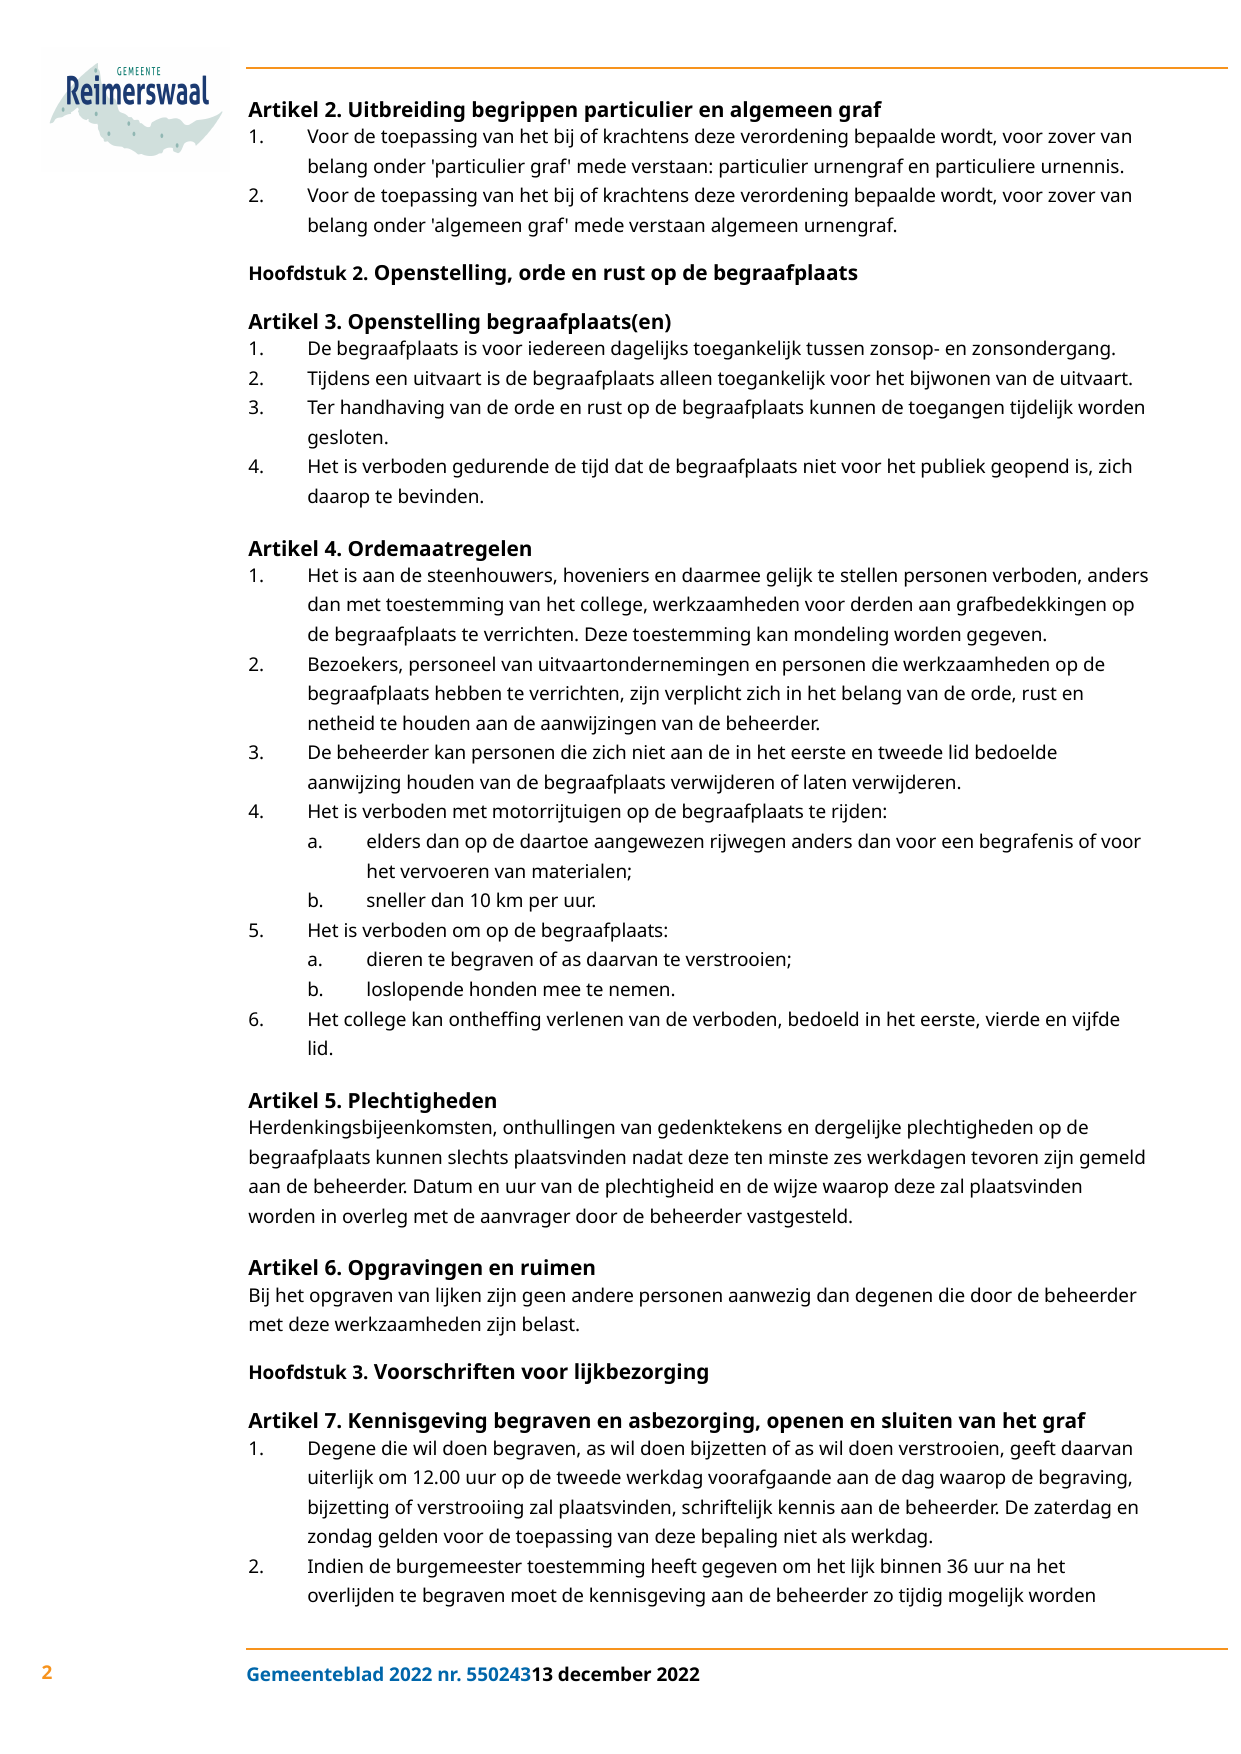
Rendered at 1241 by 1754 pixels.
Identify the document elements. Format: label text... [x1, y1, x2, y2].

text Hoofdstuk 2. Openstelling, orde en rust op de begraafplaats [248, 258, 1152, 286]
text Herdenkingsbijeenkomsten, onthullingen van gedenktekens en dergelijke plechtigheden op de begraafplaats kunnen slechts plaatsvinden nadat deze ten minste zes werkdagen tevoren zijn gemeld aan de beheerder. Datum en uur van de plechtigheid en de wijze waarop deze zal plaatsvinden worden in overleg met de aanvrager door de beheerder vastgesteld. [248, 1114, 1152, 1229]
list dieren te begraven of as daarvan te verstrooien; [307, 947, 1152, 972]
text Artikel 3. Openstelling begraafplaats(en) [248, 307, 1152, 335]
list Voor de toepassing van het bij of krachtens deze verordening bepaalde wordt, voor zover van belang onder 'particulier graf' mede verstaan: particulier urnengraf en particuliere urnennis. [248, 123, 1152, 178]
list De begraafplaats is voor iedereen dagelijks toegankelijk tussen zonsop- en zonsondergang. [248, 335, 1152, 361]
list Degene die wil doen begraven, as wil doen bijzetten of as wil doen verstrooien, geeft daarvan uiterlijk om 12.00 uur op de tweede werkdag voorafgaande aan de dag waarop de begraving, bijzetting of verstrooiing zal plaatsvinden, schriftelijk kennis aan de beheerder. De zaterdag en zondag gelden voor de toepassing van deze bepaling niet als werkdag. [248, 1435, 1152, 1549]
list Ter handhaving van de orde en rust op de begraafplaats kunnen de toegangen tijdelijk worden gesloten. [248, 394, 1152, 450]
list Tijdens een uitvaart is de begraafplaats alleen toegankelijk voor het bijwonen van de uitvaart. [248, 365, 1152, 391]
list Het is verboden met motorrijtuigen op de begraafplaats te rijden: [248, 799, 1152, 824]
list elders dan op de daartoe aangewezen rijwegen anders dan voor een begrafenis of voor het vervoeren van materialen; [307, 828, 1152, 884]
picture [41, 47, 231, 172]
text Artikel 2. Uitbreiding begrippen particulier en algemeen graf [248, 95, 1152, 123]
list Indien de burgemeester toestemming heeft gegeven om het lijk binnen 36 uur na het overlijden te begraven moet de kennisgeving aan de beheerder zo tijdig mogelijk worden [248, 1553, 1152, 1608]
list De beheerder kan personen die zich niet aan de in het eerste en tweede lid bedoelde aanwijzing houden van de begraafplaats verwijderen of laten verwijderen. [248, 739, 1152, 795]
list Voor de toepassing van het bij of krachtens deze verordening bepaalde wordt, voor zover van belang onder 'algemeen graf' mede verstaan algemeen urnengraf. [248, 182, 1152, 238]
text Artikel 6. Opgravingen en ruimen [248, 1253, 1152, 1282]
text Artikel 4. Ordemaatregelen [248, 534, 1152, 562]
text Artikel 5. Plechtigheden [248, 1086, 1152, 1114]
text Bij het opgraven van lijken zijn geen andere personen aanwezig dan degenen die door de beheerder met deze werkzaamheden zijn belast. [248, 1282, 1152, 1337]
list Het is aan de steenhouwers, hoveniers en daarmee gelijk te stellen personen verboden, anders dan met toestemming van het college, werkzaamheden voor derden aan grafbedekkingen op de begraafplaats te verrichten. Deze toestemming kan mondeling worden gegeven. [248, 562, 1152, 647]
list Het is verboden gedurende de tijd dat de begraafplaats niet voor het publiek geopend is, zich daarop te bevinden. [248, 454, 1152, 509]
list Bezoekers, personeel van uitvaartondernemingen en personen die werkzaamheden op de begraafplaats hebben te verrichten, zijn verplicht zich in het belang van de orde, rust en netheid te houden aan de aanwijzingen van de beheerder. [248, 651, 1152, 736]
list sneller dan 10 km per uur. [307, 887, 1152, 913]
list loslopende honden mee te nemen. [307, 976, 1152, 1002]
text Artikel 7. Kennisgeving begraven en asbezorging, openen en sluiten van het graf [248, 1406, 1152, 1435]
text Hoofdstuk 3. Voorschriften voor lijkbezorging [248, 1357, 1152, 1386]
list Het college kan ontheffing verlenen van de verboden, bedoeld in het eerste, vierde en vijfde lid. [248, 1006, 1152, 1061]
list Het is verboden om op de begraafplaats: [248, 917, 1152, 943]
